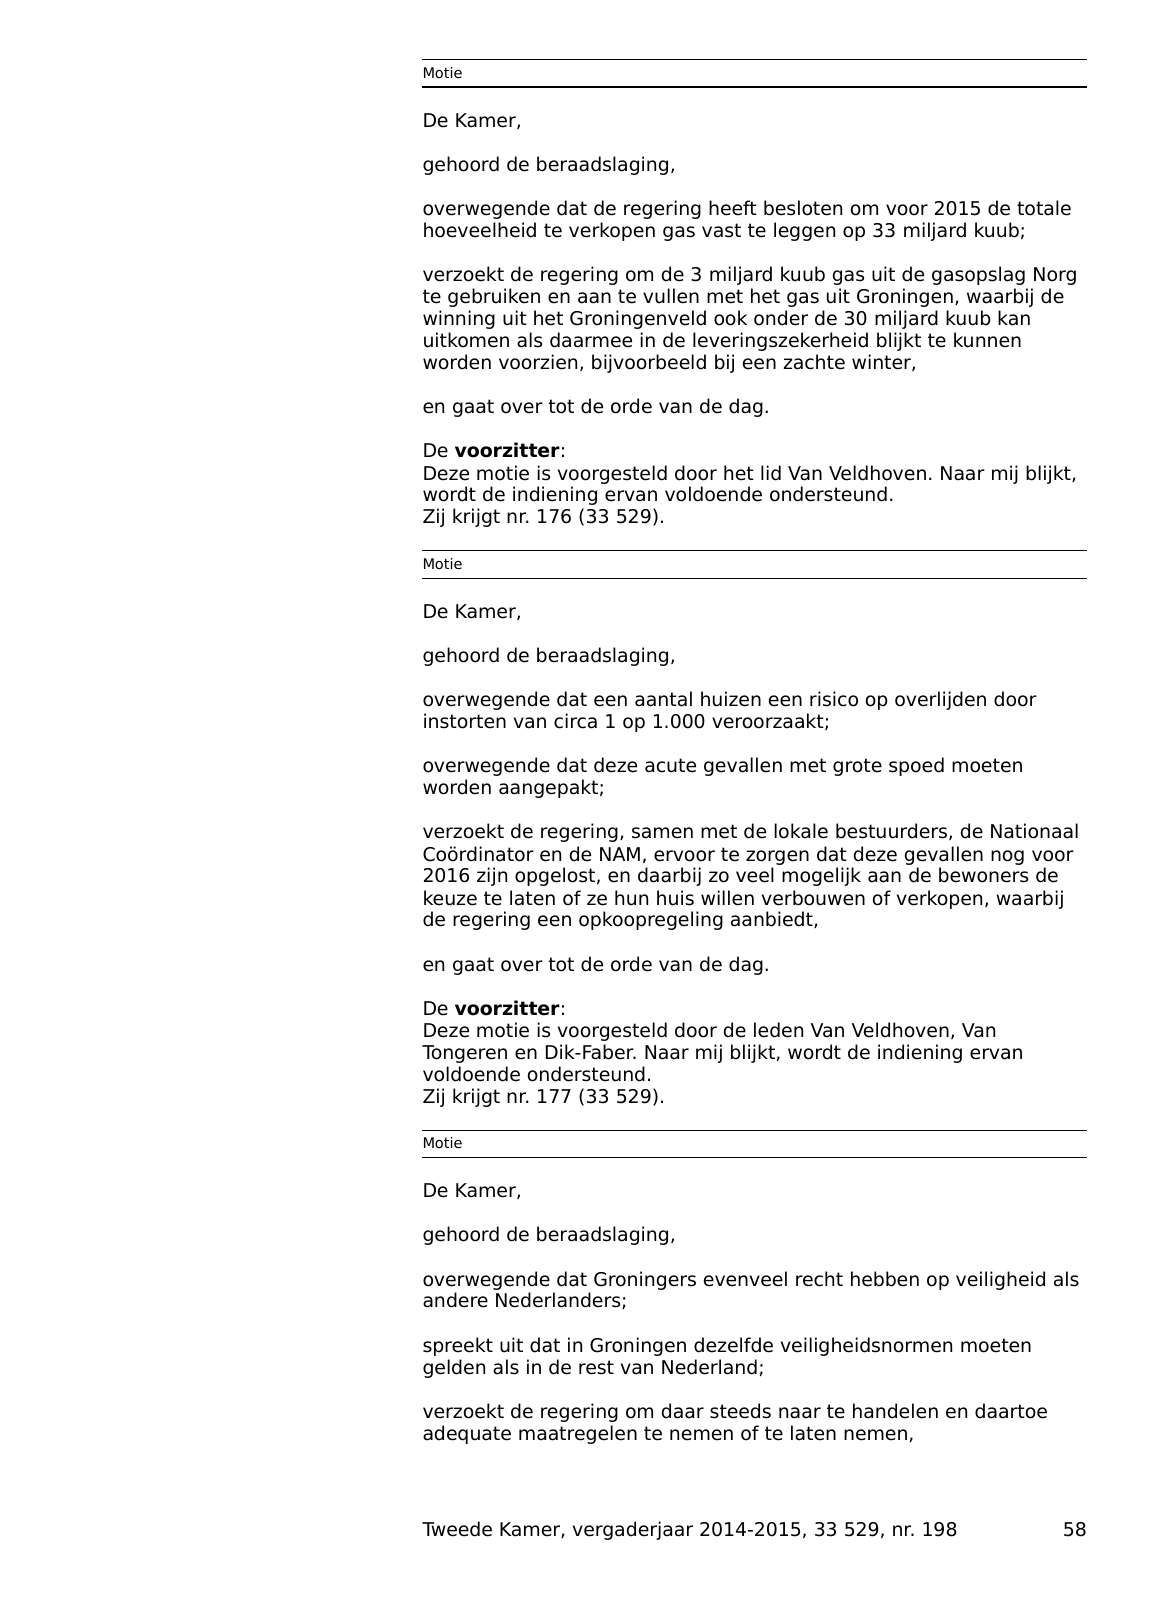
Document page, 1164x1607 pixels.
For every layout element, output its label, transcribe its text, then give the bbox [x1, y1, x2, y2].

text De voorzitter: [422, 998, 1087, 1020]
text Zij krijgt nr. 176 (33 529). [422, 506, 1087, 528]
text overwegende dat Groningers evenveel recht hebben op veiligheid als andere Nederlanders; [422, 1268, 1087, 1312]
text overwegende dat een aantal huizen een risico op overlijden door instorten van circa 1 op 1.000 veroorzaakt; [422, 689, 1087, 733]
text en gaat over tot de orde van de dag. [422, 953, 1087, 976]
text verzoekt de regering om de 3 miljard kuub gas uit de gasopslag Norg te gebruiken en aan te vullen met het gas uit Groningen, waarbij de winning uit het Groningenveld ook onder de 30 miljard kuub kan uitkomen als daarmee in de leveringszekerheid blijkt te kunnen worden voorzien, bijvoorbeeld bij een zachte winter, [422, 264, 1087, 374]
table_header Motie [422, 60, 1087, 86]
text Deze motie is voorgesteld door het lid Van Veldhoven. Naar mij blijkt, wordt de indiening ervan voldoende ondersteund. [422, 462, 1087, 506]
table_header Motie [422, 551, 1087, 578]
text De Kamer, [422, 601, 1087, 623]
text Zij krijgt nr. 177 (33 529). [422, 1086, 1087, 1108]
text De Kamer, [422, 110, 1087, 132]
text overwegende dat de regering heeft besloten om voor 2015 de totale hoeveelheid te verkopen gas vast te leggen op 33 miljard kuub; [422, 198, 1087, 242]
text overwegende dat deze acute gevallen met grote spoed moeten worden aangepakt; [422, 755, 1087, 799]
text De voorzitter: [422, 440, 1087, 462]
text verzoekt de regering, samen met de lokale bestuurders, de Nationaal Coördinator en de NAM, ervoor te zorgen dat deze gevallen nog voor 2016 zijn opgelost, en daarbij zo veel mogelijk aan de bewoners de keuze te laten of ze hun huis willen verbouwen of verkopen, waarbij de regering een opkoopregeling aanbiedt, [422, 821, 1087, 931]
text spreekt uit dat in Groningen dezelfde veiligheidsnormen moeten gelden als in de rest van Nederland; [422, 1334, 1087, 1378]
text gehoord de beraadslaging, [422, 154, 1087, 176]
text verzoekt de regering om daar steeds naar te handelen en daartoe adequate maatregelen te nemen of te laten nemen, [422, 1401, 1087, 1445]
text gehoord de beraadslaging, [422, 1224, 1087, 1246]
text De Kamer, [422, 1180, 1087, 1202]
table_header Motie [422, 1131, 1087, 1157]
text gehoord de beraadslaging, [422, 645, 1087, 667]
text en gaat over tot de orde van de dag. [422, 396, 1087, 418]
text Deze motie is voorgesteld door de leden Van Veldhoven, Van Tongeren en Dik-Faber. Naar mij blijkt, wordt de indiening ervan voldoende ondersteund. [422, 1020, 1087, 1086]
